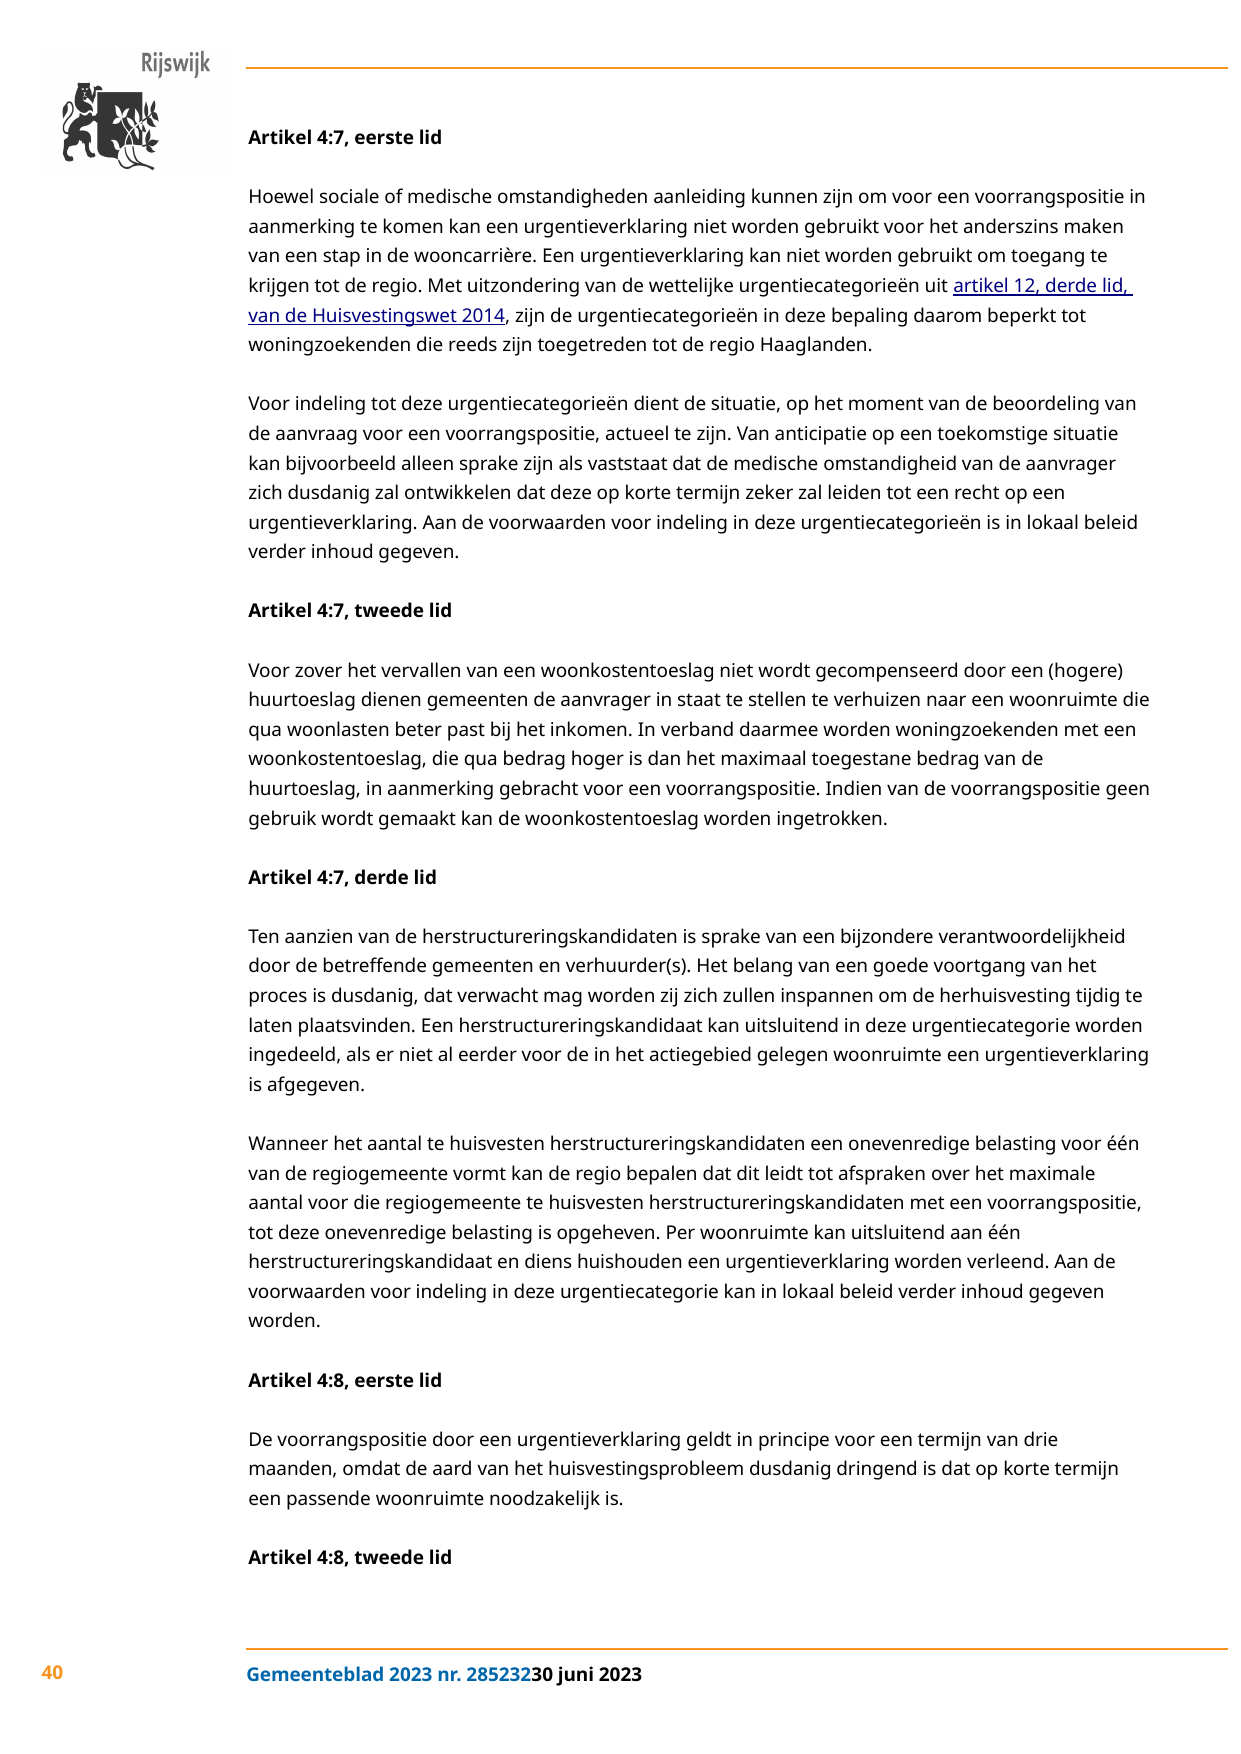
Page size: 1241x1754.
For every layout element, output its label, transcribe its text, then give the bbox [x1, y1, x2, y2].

text Ten aanzien van de herstructureringskandidaten is sprake van een bijzondere verantwoordelijkheid door de betreffende gemeenten en verhuurder(s). Het belang van een goede voortgang van het proces is dusdanig, dat verwacht mag worden zij zich zullen inspannen om de herhuisvesting tijdig te laten plaatsvinden. Een herstructureringskandidaat kan uitsluitend in deze urgentiecategorie worden ingedeeld, als er niet al eerder voor de in het actiegebied gelegen woonruimte een urgentieverklaring is afgegeven. [248, 923, 1152, 1097]
text Artikel 4:7, eerste lid [248, 124, 1152, 150]
picture [41, 47, 231, 172]
text Voor indeling tot deze urgentiecategorieën dient de situatie, op het moment van de beoordeling van de aanvraag voor een voorrangspositie, actueel te zijn. Van anticipatie op een toekomstige situatie kan bijvoorbeeld alleen sprake zijn als vaststaat dat de medische omstandigheid van de aanvrager zich dusdanig zal ontwikkelen dat deze op korte termijn zeker zal leiden tot een recht op een urgentieverklaring. Aan de voorwaarden voor indeling in deze urgentiecategorieën is in lokaal beleid verder inhoud gegeven. [248, 391, 1152, 564]
text Hoewel sociale of medische omstandigheden aanleiding kunnen zijn om voor een voorrangspositie in aanmerking te komen kan een urgentieverklaring niet worden gebruikt voor het anderszins maken van een stap in de wooncarrière. Een urgentieverklaring kan niet worden gebruikt om toegang te krijgen tot de regio. Met uitzondering van de wettelijke urgentiecategorieën uit artikel 12, derde lid, van de Huisvestingswet 2014, zijn de urgentiecategorieën in deze bepaling daarom beperkt tot woningzoekenden die reeds zijn toegetreden tot de regio Haaglanden. [248, 183, 1152, 357]
text Artikel 4:7, derde lid [248, 864, 1152, 890]
text Wanneer het aantal te huisvesten herstructureringskandidaten een onevenredige belasting voor één van de regiogemeente vormt kan de regio bepalen dat dit leidt tot afspraken over het maximale aantal voor die regiogemeente te huisvesten herstructureringskandidaten met een voorrangspositie, tot deze onevenredige belasting is opgeheven. Per woonruimte kan uitsluitend aan één herstructureringskandidaat en diens huishouden een urgentieverklaring worden verleend. Aan de voorwaarden voor indeling in deze urgentiecategorie kan in lokaal beleid verder inhoud gegeven worden. [248, 1130, 1152, 1333]
text Artikel 4:7, tweede lid [248, 598, 1152, 623]
text Artikel 4:8, tweede lid [248, 1544, 1152, 1570]
text Voor zover het vervallen van een woonkostentoeslag niet wordt gecompenseerd door een (hogere) huurtoeslag dienen gemeenten de aanvrager in staat te stellen te verhuizen naar een woonruimte die qua woonlasten beter past bij het inkomen. In verband daarmee worden woningzoekenden met een woonkostentoeslag, die qua bedrag hoger is dan het maximaal toegestane bedrag van de huurtoeslag, in aanmerking gebracht voor een voorrangspositie. Indien van de voorrangspositie geen gebruik wordt gemaakt kan de woonkostentoeslag worden ingetrokken. [248, 657, 1152, 831]
text Artikel 4:8, eerste lid [248, 1367, 1152, 1393]
text De voorrangspositie door een urgentieverklaring geldt in principe voor een termijn van drie maanden, omdat de aard van het huisvestingsprobleem dusdanig dringend is dat op korte termijn een passende woonruimte noodzakelijk is. [248, 1426, 1152, 1511]
